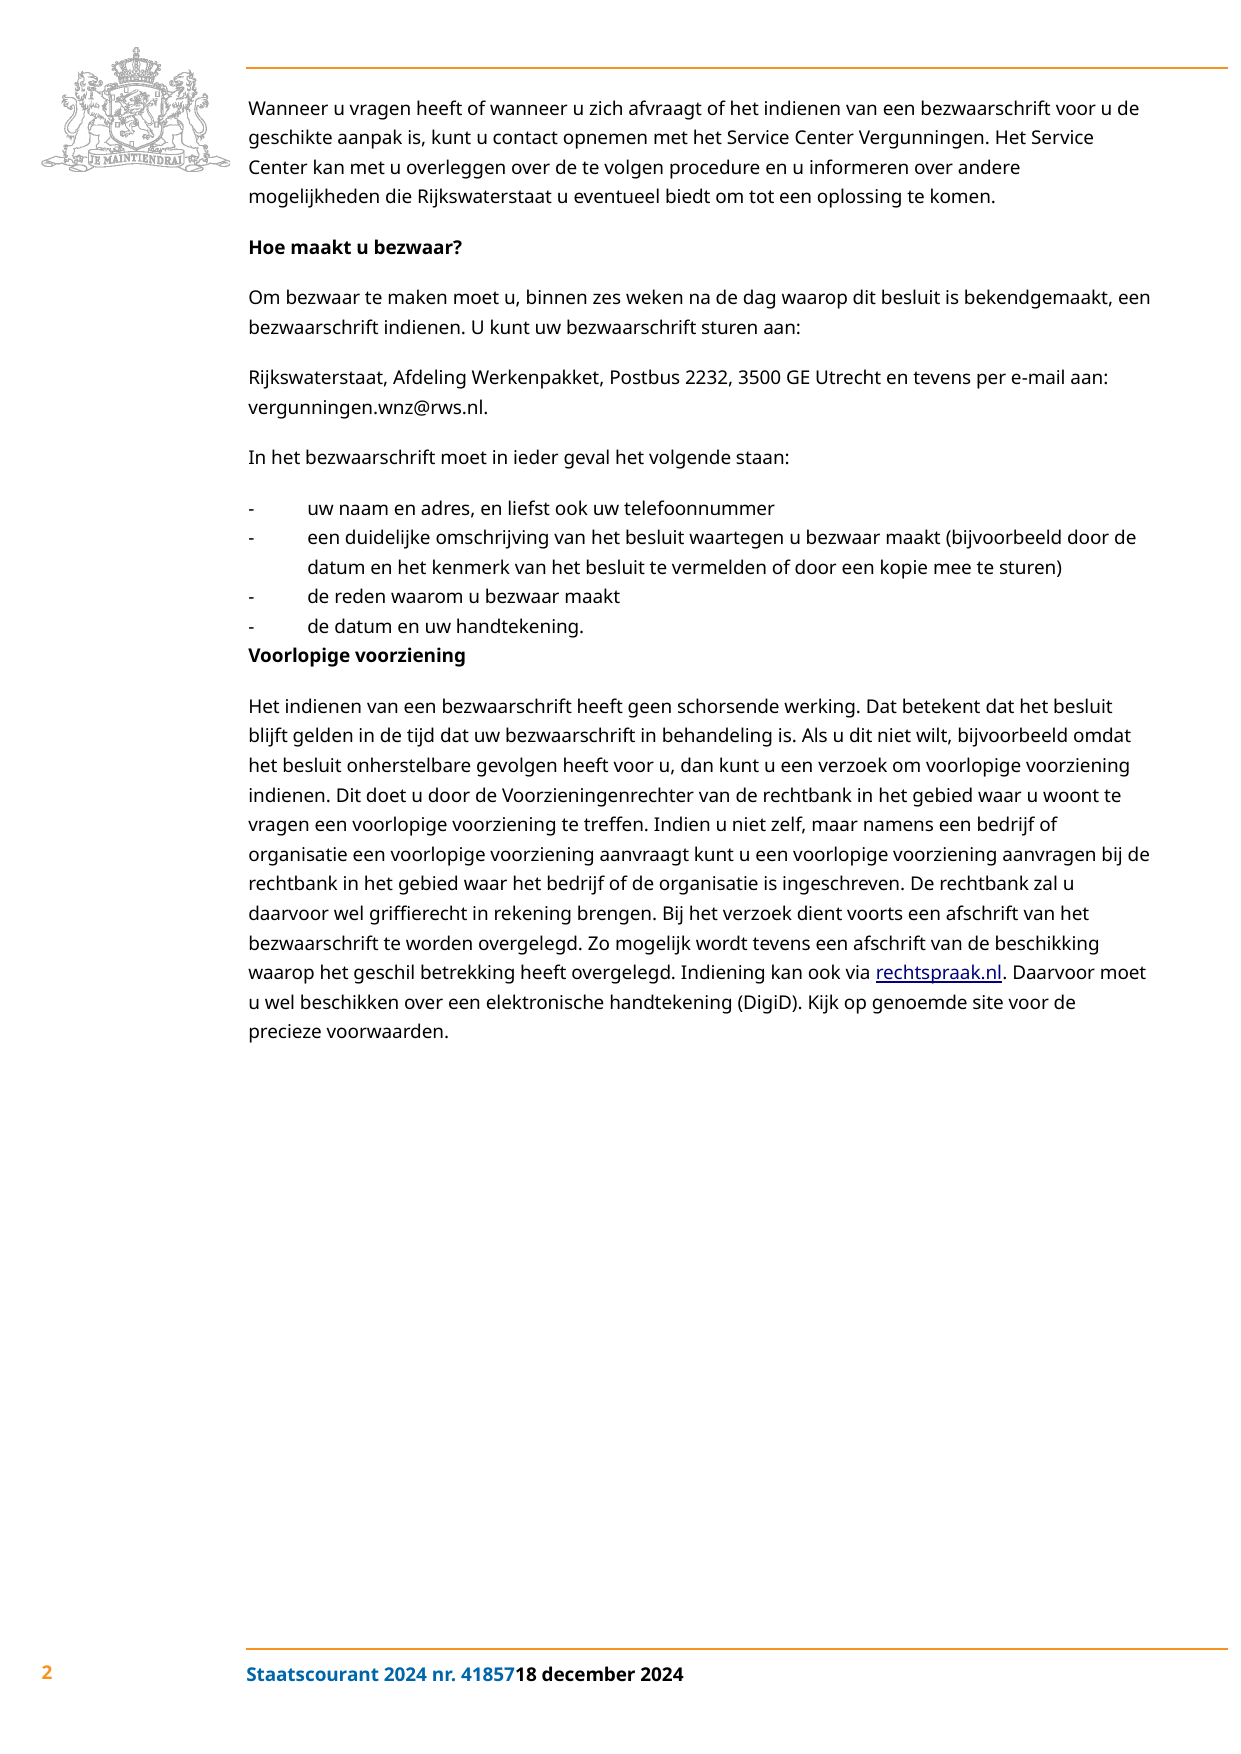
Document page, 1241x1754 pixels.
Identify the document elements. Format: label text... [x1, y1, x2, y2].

list de reden waarom u bezwaar maakt [248, 583, 1152, 609]
picture [41, 47, 231, 172]
text In het bezwaarschrift moet in ieder geval het volgende staan: [248, 444, 1152, 470]
text Hoe maakt u bezwaar? [248, 234, 1152, 260]
text Voorlopige voorziening [248, 643, 1152, 668]
text Wanneer u vragen heeft of wanneer u zich afvraagt of het indienen van een bezwaarschrift voor u de geschikte aanpak is, kunt u contact opnemen met het Service Center Vergunningen. Het Service Center kan met u overleggen over de te volgen procedure en u informeren over andere mogelijkheden die Rijkswaterstaat u eventueel biedt om tot een oplossing te komen. [248, 95, 1152, 209]
list de datum en uw handtekening. [248, 613, 1152, 639]
list uw naam en adres, en liefst ook uw telefoonnummer [248, 495, 1152, 521]
text Het indienen van een bezwaarschrift heeft geen schorsende werking. Dat betekent dat het besluit blijft gelden in de tijd dat uw bezwaarschrift in behandeling is. Als u dit niet wilt, bijvoorbeeld omdat het besluit onherstelbare gevolgen heeft voor u, dan kunt u een verzoek om voorlopige voorziening indienen. Dit doet u door de Voorzieningenrechter van de rechtbank in het gebied waar u woont te vragen een voorlopige voorziening te treffen. Indien u niet zelf, maar namens een bedrijf of organisatie een voorlopige voorziening aanvraagt kunt u een voorlopige voorziening aanvragen bij de rechtbank in het gebied waar het bedrijf of de organisatie is ingeschreven. De rechtbank zal u daarvoor wel griffierecht in rekening brengen. Bij het verzoek dient voorts een afschrift van het bezwaarschrift te worden overgelegd. Zo mogelijk wordt tevens een afschrift van de beschikking waarop het geschil betrekking heeft overgelegd. Indiening kan ook via rechtspraak.nl. Daarvoor moet u wel beschikken over een elektronische handtekening (DigiD). Kijk op genoemde site voor de precieze voorwaarden. [248, 693, 1152, 1044]
text Rijkswaterstaat, Afdeling Werkenpakket, Postbus 2232, 3500 GE Utrecht en tevens per e-mail aan: vergunningen.wnz@rws.nl. [248, 364, 1152, 420]
list een duidelijke omschrijving van het besluit waartegen u bezwaar maakt (bijvoorbeeld door de datum en het kenmerk van het besluit te vermelden of door een kopie mee te sturen) [248, 524, 1152, 580]
text Om bezwaar te maken moet u, binnen zes weken na de dag waarop dit besluit is bekendgemaakt, een bezwaarschrift indienen. U kunt uw bezwaarschrift sturen aan: [248, 284, 1152, 340]
